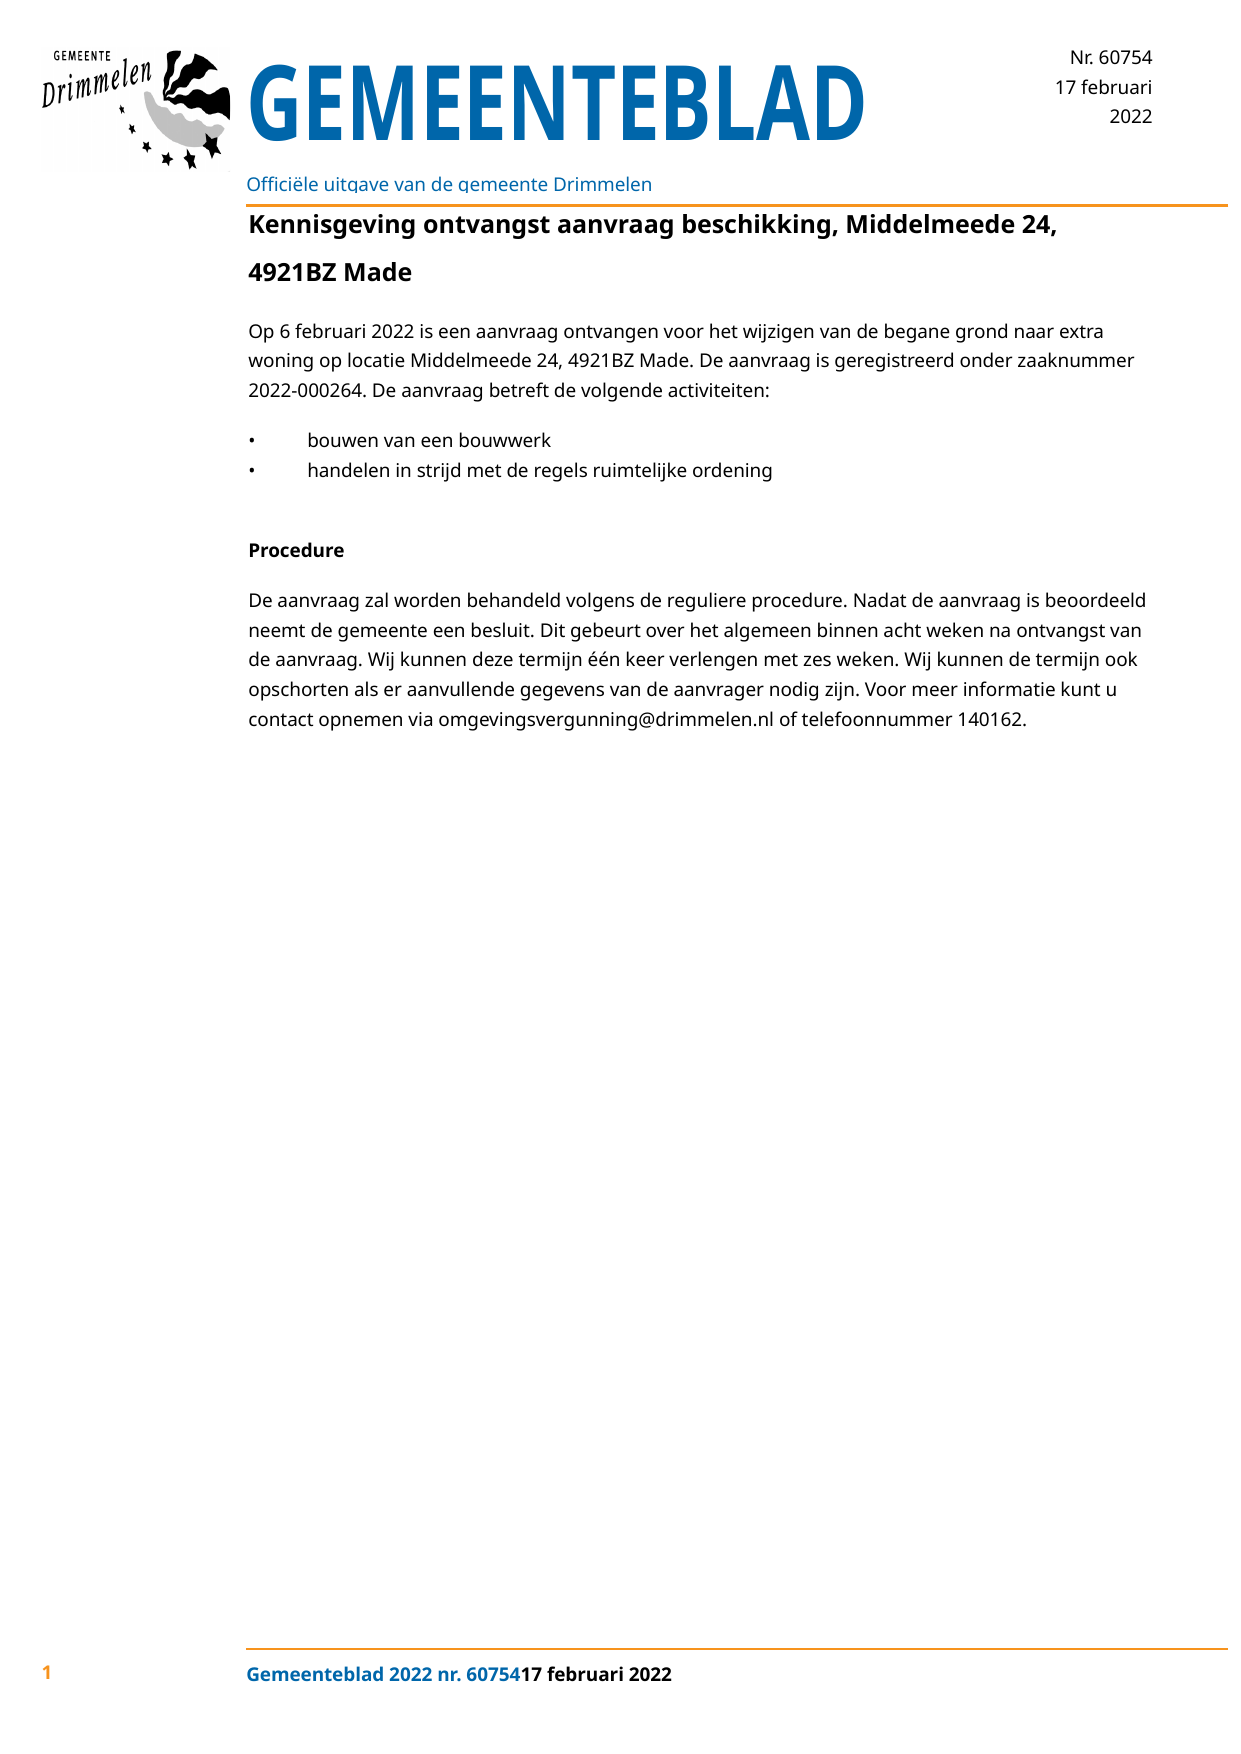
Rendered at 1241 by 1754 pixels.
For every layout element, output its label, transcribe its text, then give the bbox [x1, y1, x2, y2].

picture [41, 47, 231, 172]
text De aanvraag zal worden behandeld volgens de reguliere procedure. Nadat de aanvraag is beoordeeld neemt de gemeente een besluit. Dit gebeurt over het algemeen binnen acht weken na ontvangst van de aanvraag. Wij kunnen deze termijn één keer verlengen met zes weken. Wij kunnen de termijn ook opschorten als er aanvullende gegevens van de aanvrager nodig zijn. Voor meer informatie kunt u contact opnemen via omgevingsvergunning@drimmelen.nl of telefoonnummer 140162. [248, 587, 1152, 732]
list handelen in strijd met de regels ruimtelijke ordening [248, 457, 1152, 483]
text Procedure [248, 537, 1152, 563]
list bouwen van een bouwwerk [248, 427, 1152, 453]
text Op 6 februari 2022 is een aanvraag ontvangen voor het wijzigen van de begane grond naar extra woning op locatie Middelmeede 24, 4921BZ Made. De aanvraag is geregistreerd onder zaaknummer 2022-000264. De aanvraag betreft de volgende activiteiten: [248, 318, 1152, 403]
text Kennisgeving ontvangst aanvraag beschikking, Middelmeede 24, 4921BZ Made [248, 207, 1152, 288]
